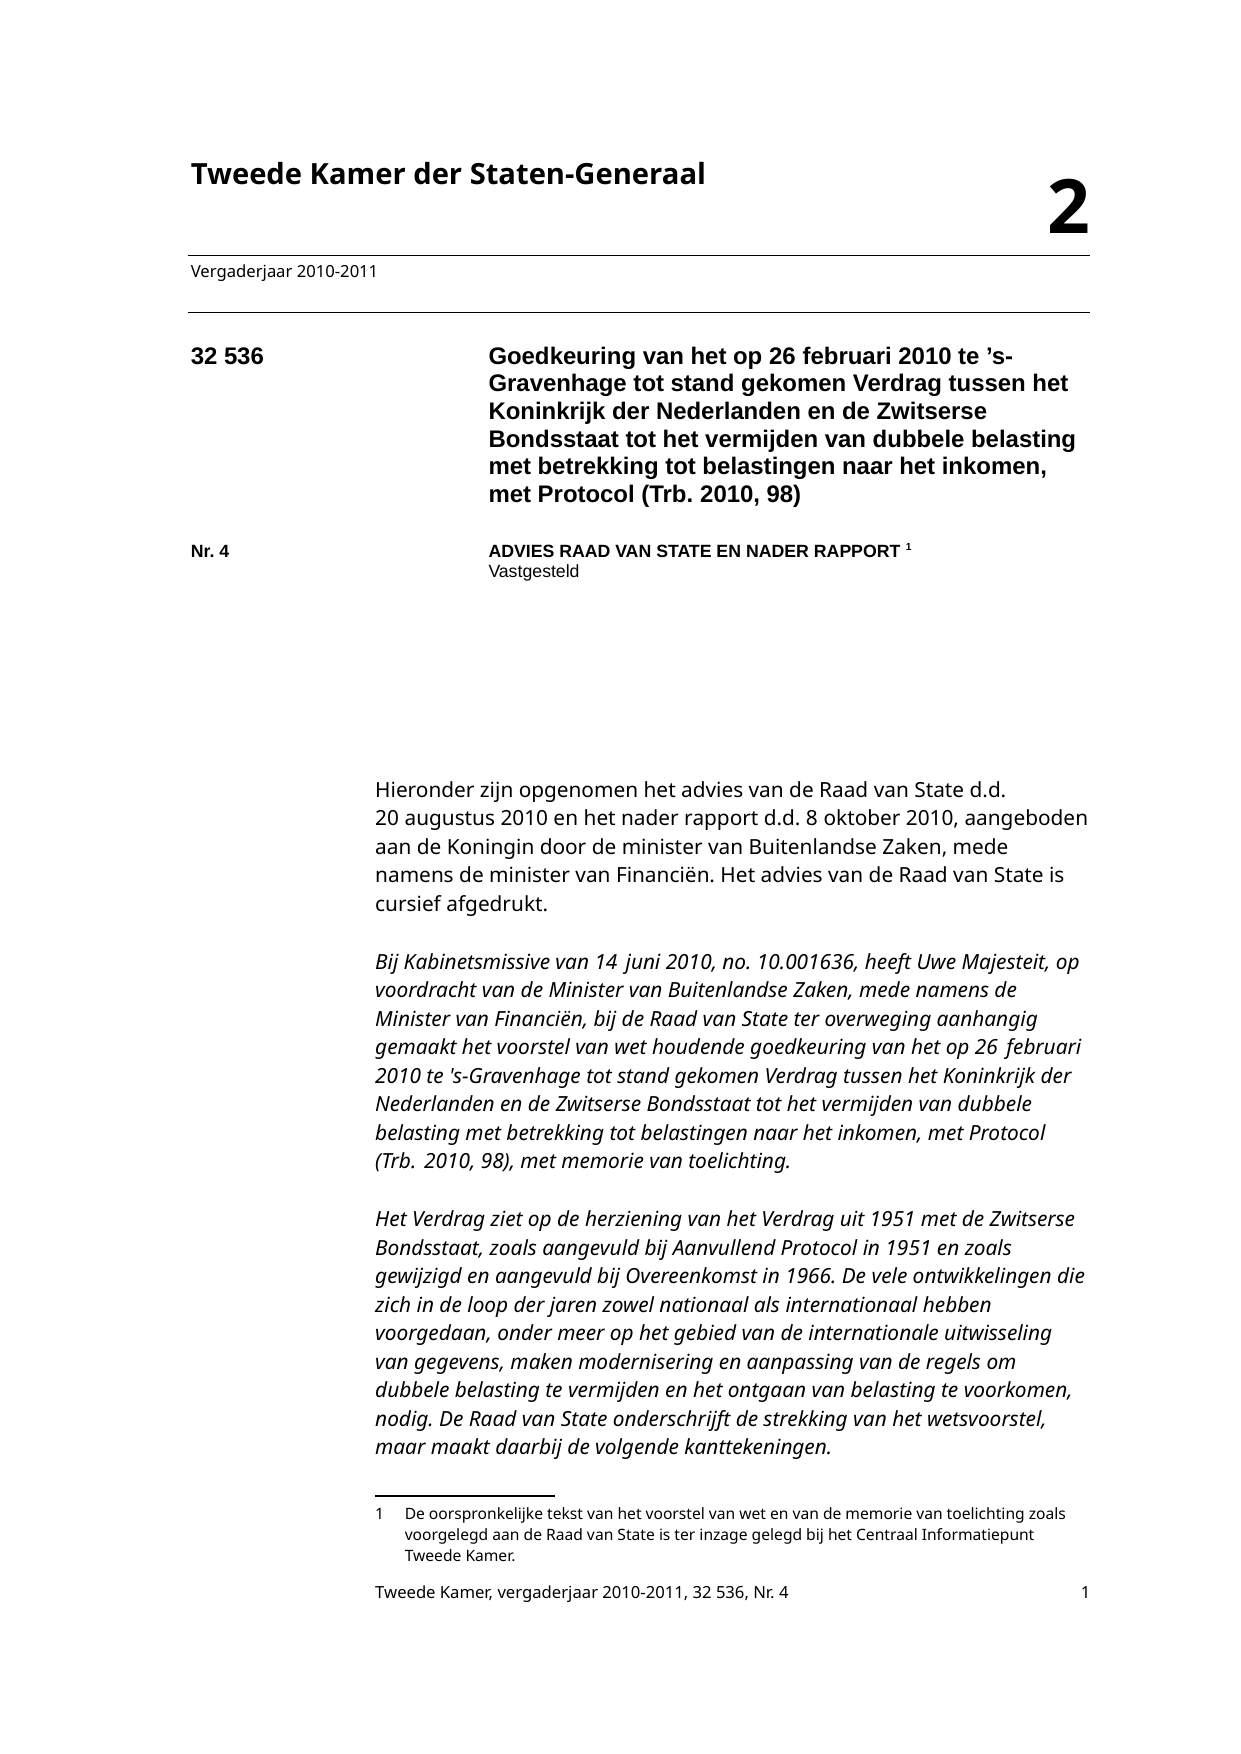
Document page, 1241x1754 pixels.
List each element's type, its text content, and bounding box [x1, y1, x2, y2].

table_cell ADVIES RAAD VAN STATE EN NADER RAPPORT Vastgesteld [485, 538, 1090, 656]
table_cell [188, 313, 485, 339]
table_header 2 [910, 150, 1090, 255]
table_cell [485, 256, 1090, 312]
text Het Verdrag ziet op de herziening van het Verdrag uit 1951 met de Zwitserse Bondsstaat, zoals aangevuld bij Aanvullend Protocol in 1951 en zoals gewijzigd en aangevuld bij Overeenkomst in 1966. De vele ontwikkelingen die zich in de loop der jaren zowel nationaal als internationaal hebben voorgedaan, onder meer op het gebied van de internationale uitwisseling van gegevens, maken modernisering en aanpassing van de regels om dubbele belasting te vermijden en het ontgaan van belasting te voorkomen, nodig. De Raad van State onderschrijft de strekking van het wetsvoorstel, maar maakt daarbij de volgende kanttekeningen. [375, 1204, 1090, 1461]
text Hieronder zijn opgenomen het advies van de Raad van State d.d. 20 augustus 2010 en het nader rapport d.d. 8 oktober 2010, aangeboden aan de Koningin door de minister van Buitenlandse Zaken, mede namens de minister van Financiën. Het advies van de Raad van State is cursief afgedrukt. [375, 775, 1090, 917]
table_header Tweede Kamer der Staten-Generaal [188, 150, 909, 255]
table_cell Nr. 4 [188, 538, 485, 656]
table_cell Vergaderjaar 2010-2011 [188, 256, 485, 312]
table_cell Goedkeuring van het op 26 februari 2010 te ’s-Gravenhage tot stand gekomen Verdrag tussen het Koninkrijk der Nederlanden en de Zwitserse Bondsstaat tot het vermijden van dubbele belasting met betrekking tot belastingen naar het inkomen, met Protocol (Trb. 2010, 98) [485, 339, 1090, 537]
table_cell 32 536 [188, 339, 485, 537]
text Bij Kabinetsmissive van 14 juni 2010, no. 10.001636, heeft Uwe Majesteit, op voordracht van de Minister van Buitenlandse Zaken, mede namens de Minister van Financiën, bij de Raad van State ter overweging aanhangig gemaakt het voorstel van wet houdende goedkeuring van het op 26 februari 2010 te 's-Gravenhage tot stand gekomen Verdrag tussen het Koninkrijk der Nederlanden en de Zwitserse Bondsstaat tot het vermijden van dubbele belasting met betrekking tot belastingen naar het inkomen, met Protocol (Trb. 2010, 98), met memorie van toelichting. [375, 947, 1090, 1174]
table_cell [485, 313, 1090, 339]
